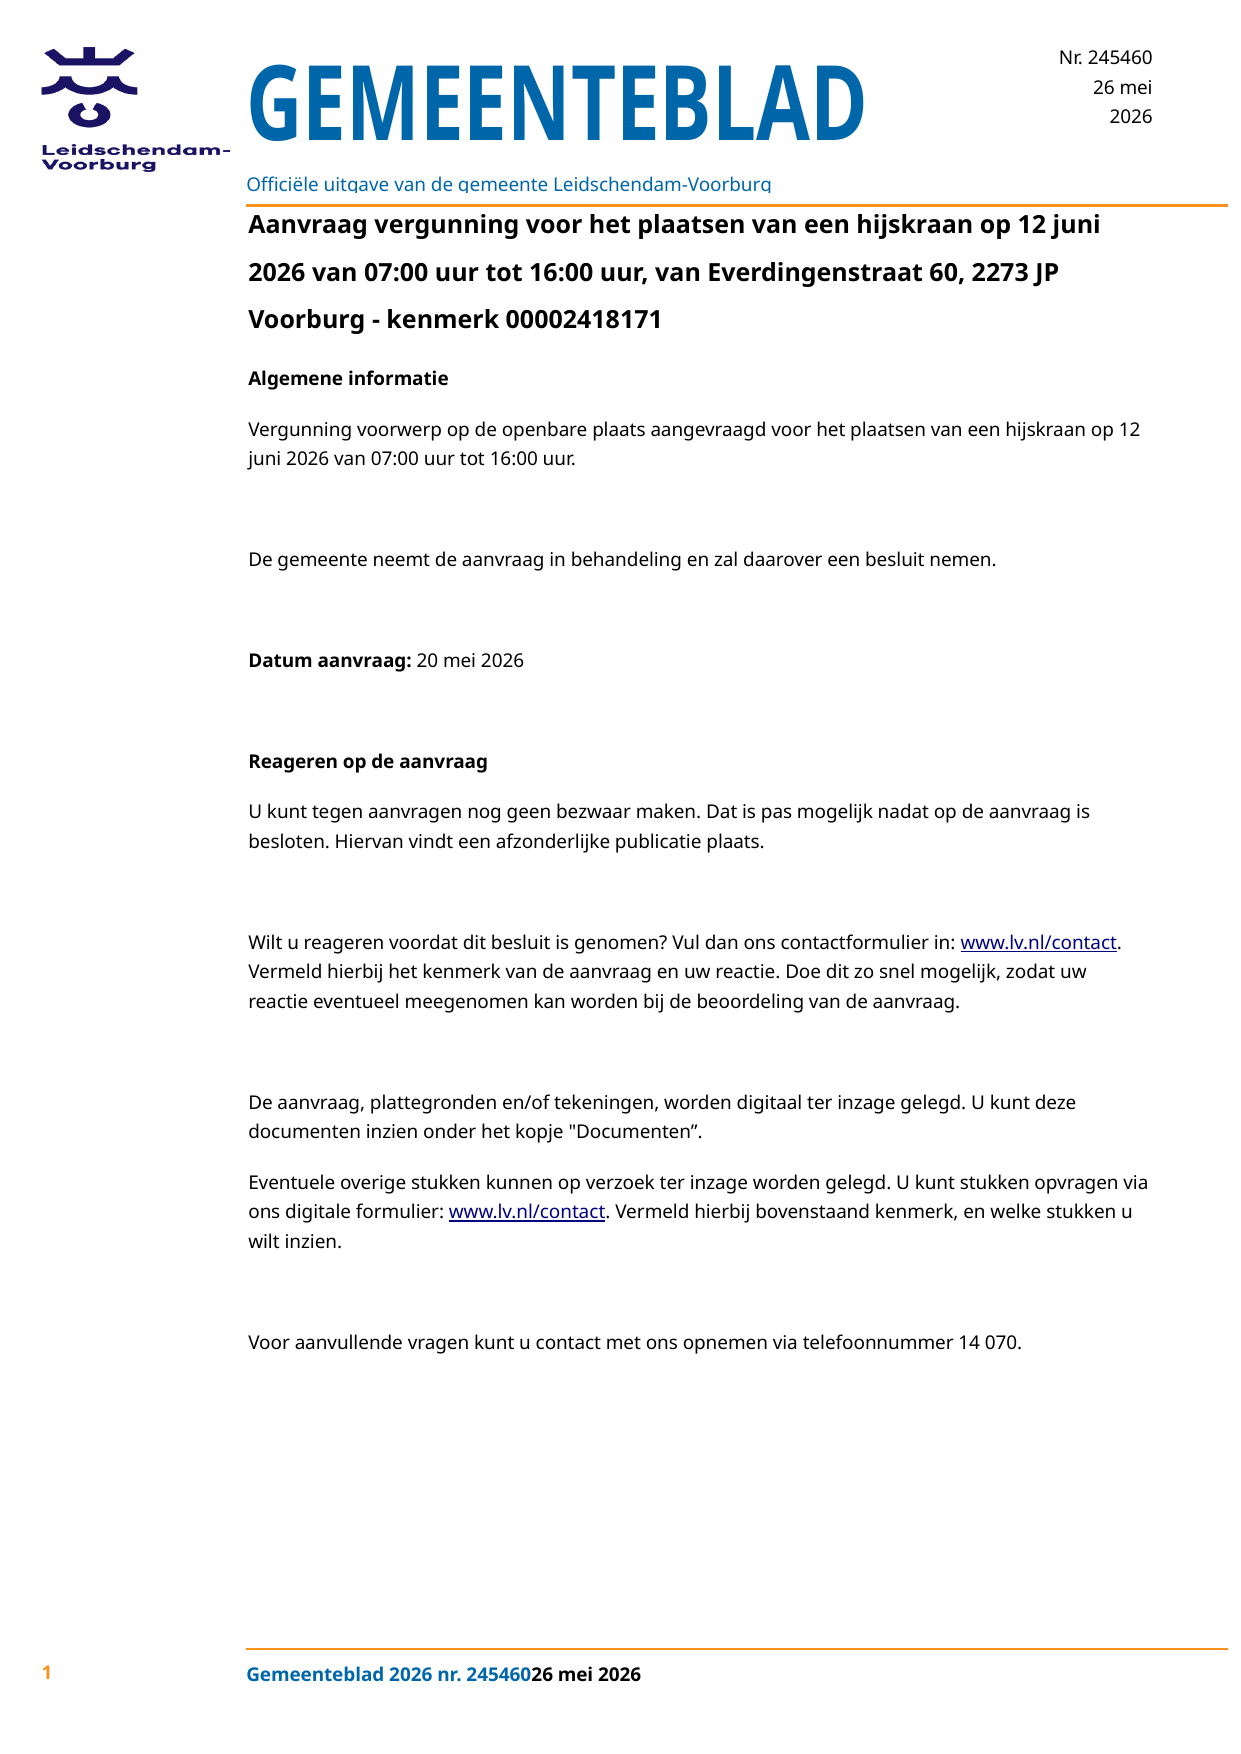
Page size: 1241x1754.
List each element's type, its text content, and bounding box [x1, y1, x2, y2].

text Wilt u reageren voordat dit besluit is genomen? Vul dan ons contactformulier in: www.lv.nl/contact. Vermeld hierbij het kenmerk van de aanvraag en uw reactie. Doe dit zo snel mogelijk, zodat uw reactie eventueel meegenomen kan worden bij de beoordeling van de aanvraag. [248, 929, 1152, 1014]
text Datum aanvraag: 20 mei 2026 [248, 647, 1152, 673]
text Eventuele overige stukken kunnen op verzoek ter inzage worden gelegd. U kunt stukken opvragen via ons digitale formulier: www.lv.nl/contact. Vermeld hierbij bovenstaand kenmerk, en welke stukken u wilt inzien. [248, 1169, 1152, 1254]
text Aanvraag vergunning voor het plaatsen van een hijskraan op 12 juni 2026 van 07:00 uur tot 16:00 uur, van Everdingenstraat 60, 2273 JP Voorburg - kenmerk 00002418171 [248, 207, 1152, 336]
text De gemeente neemt de aanvraag in behandeling en zal daarover een besluit nemen. [248, 546, 1152, 572]
text Reageren op de aanvraag [248, 748, 1152, 774]
text De aanvraag, plattegronden en/of tekeningen, worden digitaal ter inzage gelegd. U kunt deze documenten inzien onder het kopje "Documenten”. [248, 1089, 1152, 1144]
text Algemene informatie [248, 366, 1152, 391]
text Voor aanvullende vragen kunt u contact met ons opnemen via telefoonnummer 14 070. [248, 1329, 1152, 1354]
picture [41, 47, 231, 172]
text U kunt tegen aanvragen nog geen bezwaar maken. Dat is pas mogelijk nadat op de aanvraag is besloten. Hiervan vindt een afzonderlijke publicatie plaats. [248, 798, 1152, 854]
text Vergunning voorwerp op de openbare plaats aangevraagd voor het plaatsen van een hijskraan op 12 juni 2026 van 07:00 uur tot 16:00 uur. [248, 416, 1152, 471]
